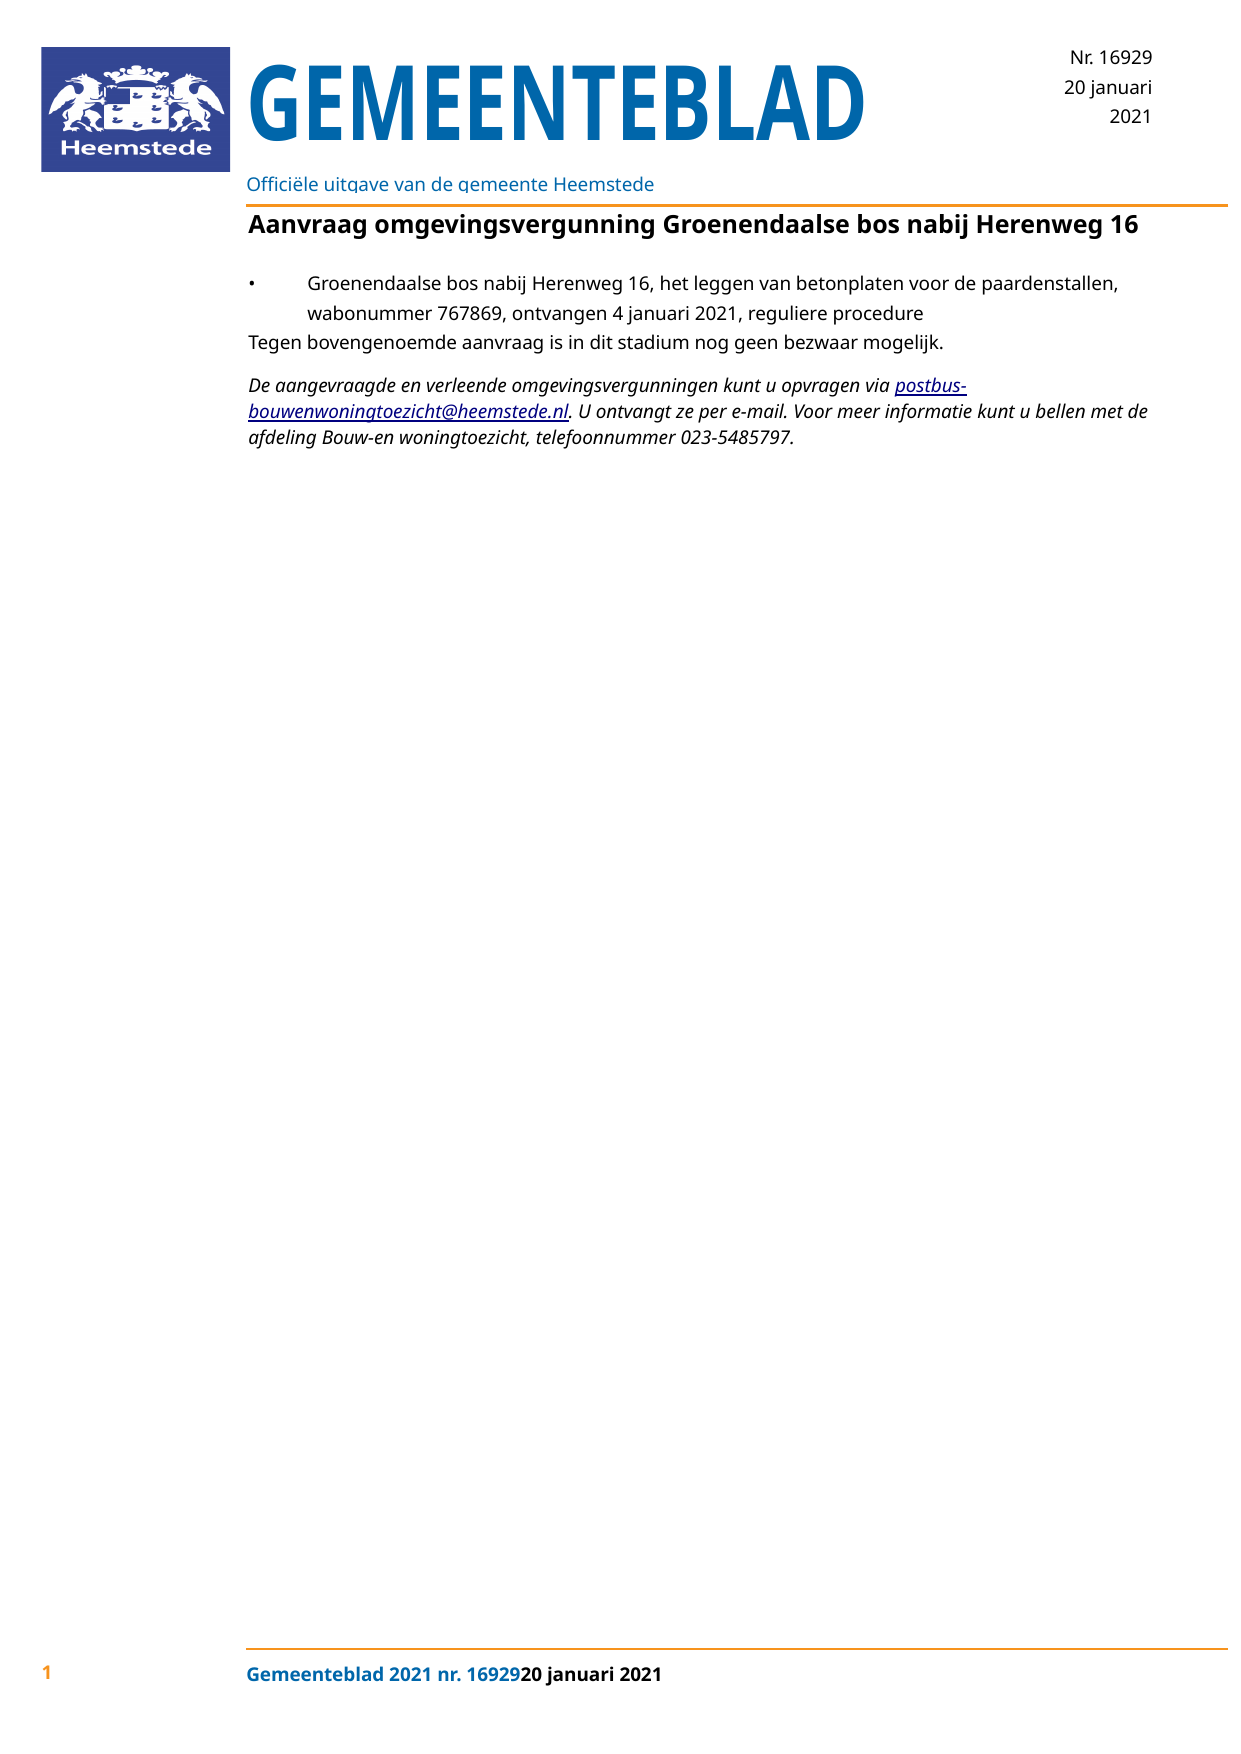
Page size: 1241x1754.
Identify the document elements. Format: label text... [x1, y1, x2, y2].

text De aangevraagde en verleende omgevingsvergunningen kunt u opvragen via postbus-bouwenwoningtoezicht@heemstede.nl. U ontvangt ze per e-mail. Voor meer informatie kunt u bellen met de afdeling Bouw-en woningtoezicht, telefoonnummer 023-5485797. [248, 373, 1152, 450]
picture [41, 47, 231, 172]
text Aanvraag omgevingsvergunning Groenendaalse bos nabij Herenweg 16 [248, 207, 1152, 241]
list Groenendaalse bos nabij Herenweg 16, het leggen van betonplaten voor de paardenstallen, wabonummer 767869, ontvangen 4 januari 2021, reguliere procedure [248, 270, 1152, 326]
text Tegen bovengenoemde aanvraag is in dit stadium nog geen bezwaar mogelijk. [248, 329, 1152, 355]
